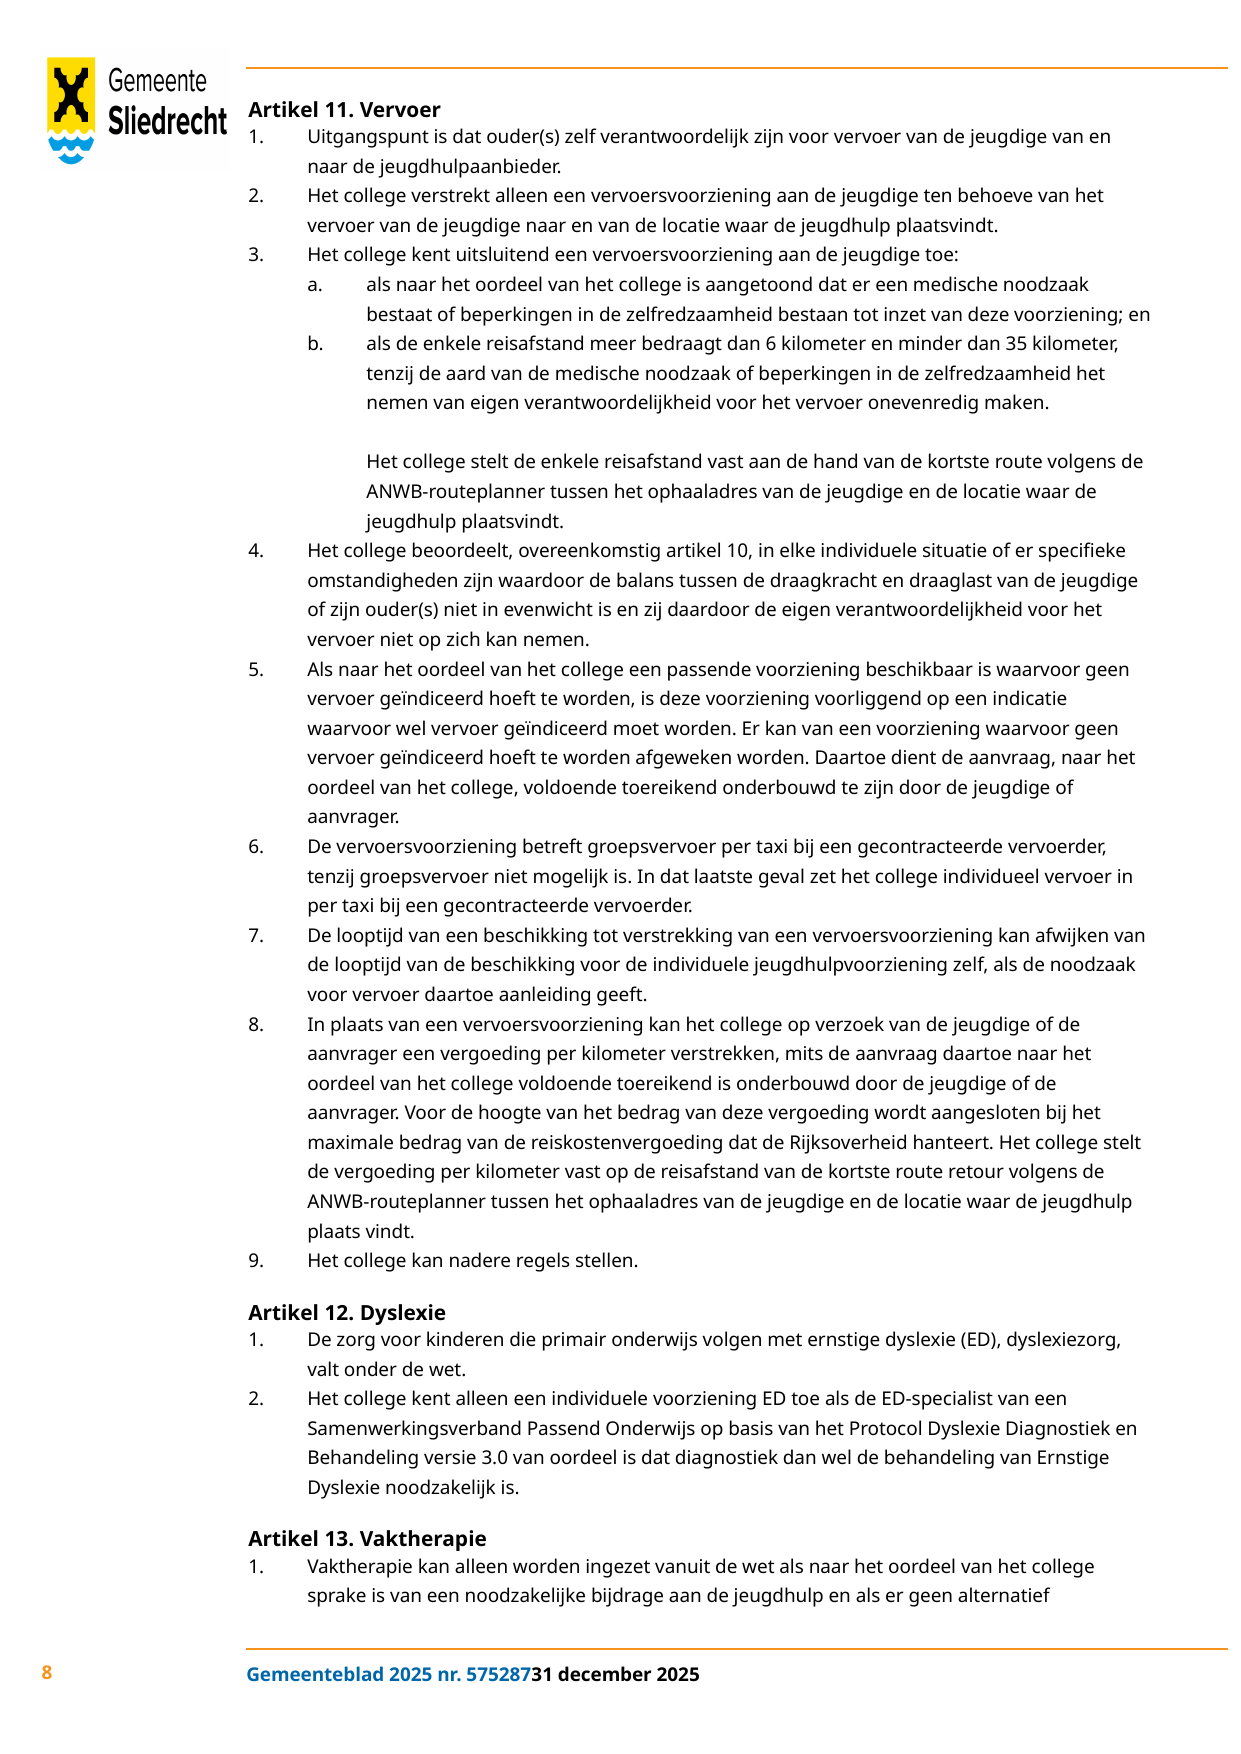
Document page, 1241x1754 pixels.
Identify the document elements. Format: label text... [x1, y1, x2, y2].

list Het college verstrekt alleen een vervoersvoorziening aan de jeugdige ten behoeve van het vervoer van de jeugdige naar en van de locatie waar de jeugdhulp plaatsvindt. [248, 182, 1152, 238]
list Uitgangspunt is dat ouder(s) zelf verantwoordelijk zijn voor vervoer van de jeugdige van en naar de jeugdhulpaanbieder. [248, 123, 1152, 178]
text Artikel 13. Vaktherapie [248, 1524, 1152, 1553]
text Artikel 12. Dyslexie [248, 1298, 1152, 1326]
list De looptijd van een beschikking tot verstrekking van een vervoersvoorziening kan afwijken van de looptijd van de beschikking voor de individuele jeugdhulpvoorziening zelf, als de noodzaak voor vervoer daartoe aanleiding geeft. [248, 922, 1152, 1007]
list Vaktherapie kan alleen worden ingezet vanuit de wet als naar het oordeel van het college sprake is van een noodzakelijke bijdrage aan de jeugdhulp en als er geen alternatief [248, 1553, 1152, 1608]
list De zorg voor kinderen die primair onderwijs volgen met ernstige dyslexie (ED), dyslexiezorg, valt onder de wet. [248, 1326, 1152, 1382]
list Het college kent uitsluitend een vervoersvoorziening aan de jeugdige toe: [248, 242, 1152, 267]
list Het college beoordeelt, overeenkomstig artikel 10, in elke individuele situatie of er specifieke omstandigheden zijn waardoor de balans tussen de draagkracht en draaglast van de jeugdige of zijn ouder(s) niet in evenwicht is en zij daardoor de eigen verantwoordelijkheid voor het vervoer niet op zich kan nemen. [248, 537, 1152, 652]
list als naar het oordeel van het college is aangetoond dat er een medische noodzaak bestaat of beperkingen in de zelfredzaamheid bestaan tot inzet van deze voorziening; en [307, 271, 1152, 326]
list Het college stelt de enkele reisafstand vast aan de hand van de kortste route volgens de ANWB-routeplanner tussen het ophaaladres van de jeugdige en de locatie waar de jeugdhulp plaatsvindt. [307, 449, 1152, 533]
text Artikel 11. Vervoer [248, 95, 1152, 123]
list In plaats van een vervoersvoorziening kan het college op verzoek van de jeugdige of de aanvrager een vergoeding per kilometer verstrekken, mits de aanvraag daartoe naar het oordeel van het college voldoende toereikend is onderbouwd door de jeugdige of de aanvrager. Voor de hoogte van het bedrag van deze vergoeding wordt aangesloten bij het maximale bedrag van de reiskostenvergoeding dat de Rijksoverheid hanteert. Het college stelt de vergoeding per kilometer vast op de reisafstand van de kortste route retour volgens de ANWB-routeplanner tussen het ophaaladres van de jeugdige en de locatie waar de jeugdhulp plaats vindt. [248, 1011, 1152, 1243]
picture [41, 47, 231, 172]
list De vervoersvoorziening betreft groepsvervoer per taxi bij een gecontracteerde vervoerder, tenzij groepsvervoer niet mogelijk is. In dat laatste geval zet het college individueel vervoer in per taxi bij een gecontracteerde vervoerder. [248, 833, 1152, 918]
list Als naar het oordeel van het college een passende voorziening beschikbaar is waarvoor geen vervoer geïndiceerd hoeft te worden, is deze voorziening voorliggend op een indicatie waarvoor wel vervoer geïndiceerd moet worden. Er kan van een voorziening waarvoor geen vervoer geïndiceerd hoeft te worden afgeweken worden. Daartoe dient de aanvraag, naar het oordeel van het college, voldoende toereikend onderbouwd te zijn door de jeugdige of aanvrager. [248, 656, 1152, 829]
list als de enkele reisafstand meer bedraagt dan 6 kilometer en minder dan 35 kilometer, tenzij de aard van de medische noodzaak of beperkingen in de zelfredzaamheid het nemen van eigen verantwoordelijkheid voor het vervoer onevenredig maken. [307, 330, 1152, 415]
list Het college kan nadere regels stellen. [248, 1247, 1152, 1273]
list Het college kent alleen een individuele voorziening ED toe als de ED-specialist van een Samenwerkingsverband Passend Onderwijs op basis van het Protocol Dyslexie Diagnostiek en Behandeling versie 3.0 van oordeel is dat diagnostiek dan wel de behandeling van Ernstige Dyslexie noodzakelijk is. [248, 1385, 1152, 1500]
